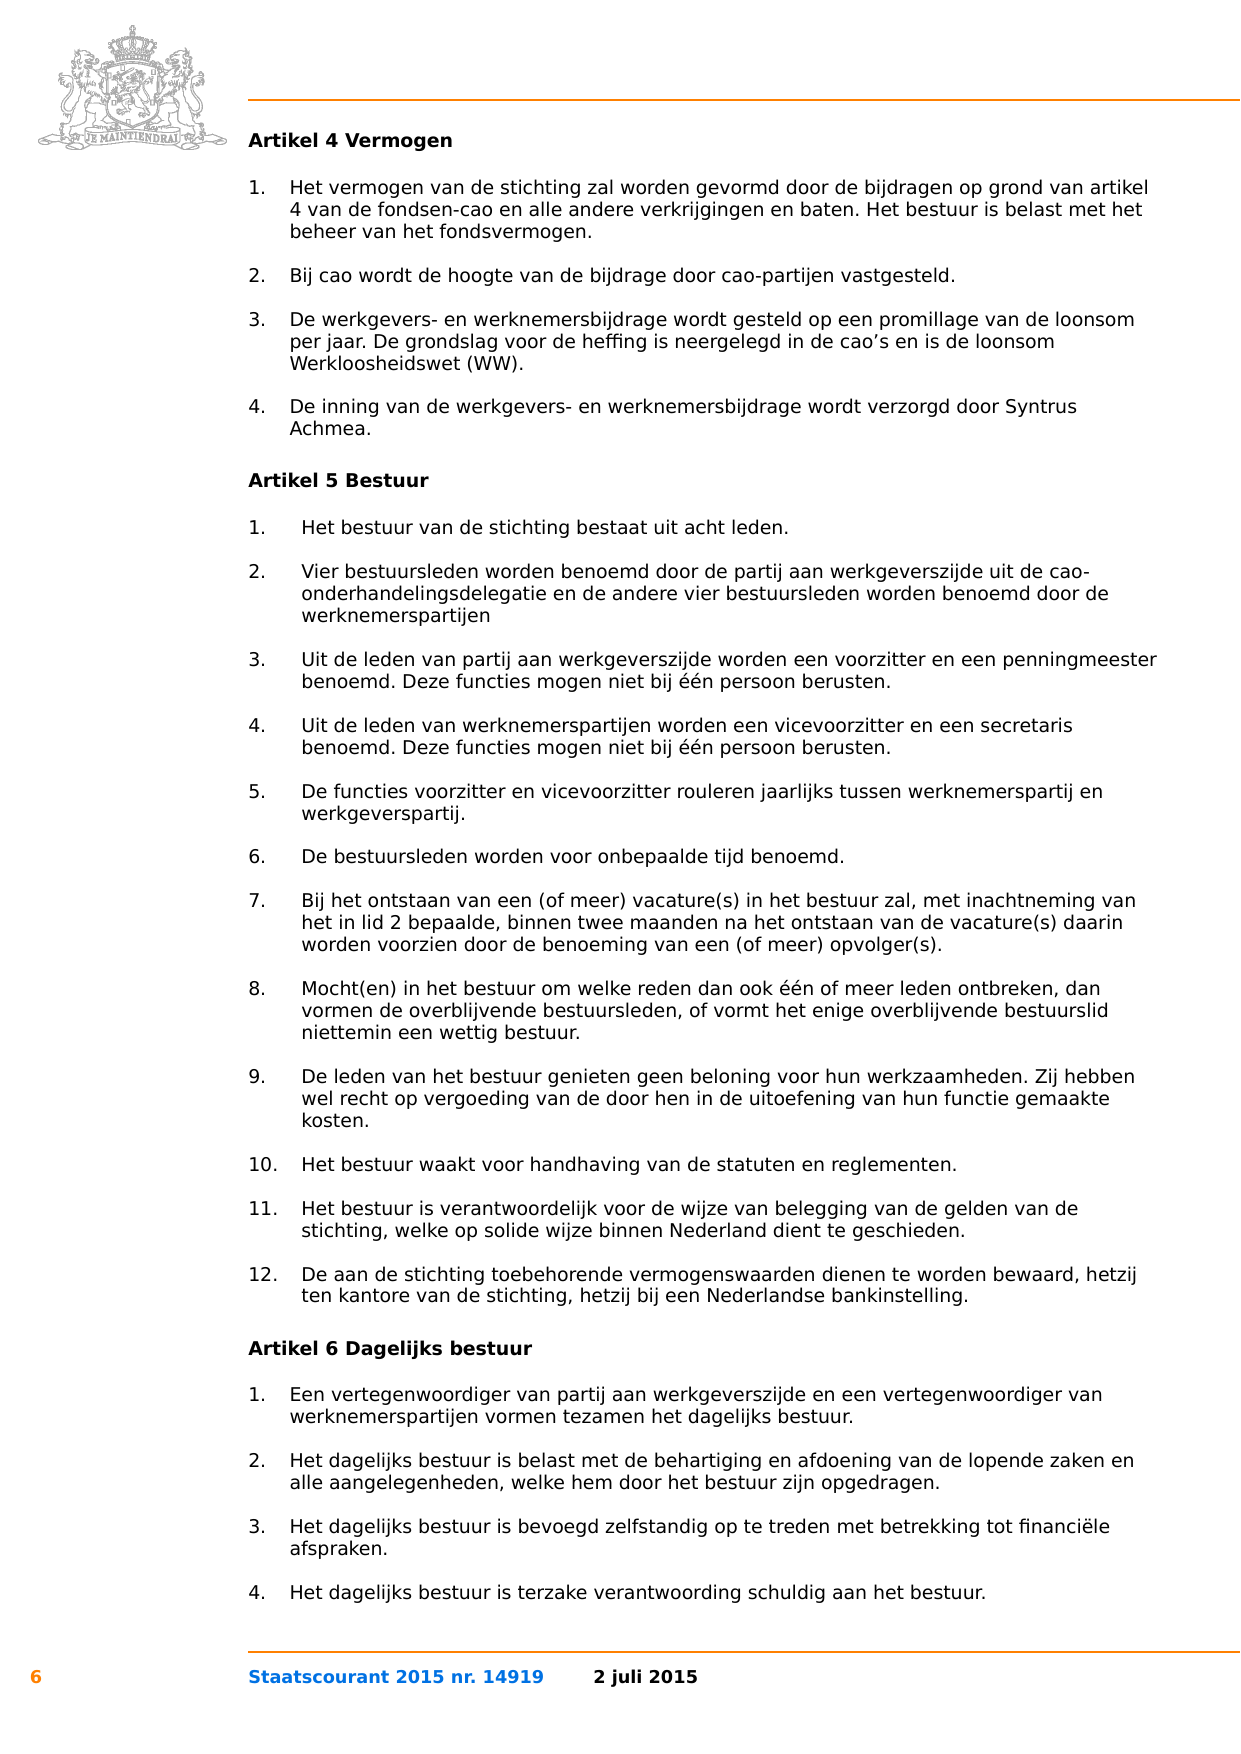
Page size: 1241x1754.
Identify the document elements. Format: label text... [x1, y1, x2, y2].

text 9. De leden van het bestuur genieten geen beloning voor hun werkzaamheden. Zij hebben wel recht op vergoeding van de door hen in de uitoefening van hun functie gemaakte kosten. [248, 1066, 1163, 1132]
text 6. De bestuursleden worden voor onbepaalde tijd benoemd. [248, 846, 1163, 868]
text 11. Het bestuur is verantwoordelijk voor de wijze van belegging van de gelden van de stichting, welke op solide wijze binnen Nederland dient te geschieden. [248, 1198, 1163, 1242]
text 3. De werkgevers- en werknemersbijdrage wordt gesteld op een promillage van de loonsom per jaar. De grondslag voor de heffing is neergelegd in de cao’s en is de loonsom Werkloosheidswet (WW). [248, 308, 1163, 374]
text 10. Het bestuur waakt voor handhaving van de statuten en reglementen. [248, 1154, 1163, 1176]
text 2. Het dagelijks bestuur is belast met de behartiging en afdoening van de lopende zaken en alle aangelegenheden, welke hem door het bestuur zijn opgedragen. [248, 1450, 1163, 1494]
text 4. Uit de leden van werknemerspartijen worden een vicevoorzitter en een secretaris benoemd. Deze functies mogen niet bij één persoon berusten. [248, 715, 1163, 759]
text 12. De aan de stichting toebehorende vermogenswaarden dienen te worden bewaard, hetzij ten kantore van de stichting, hetzij bij een Nederlandse bankinstelling. [248, 1263, 1163, 1307]
text 3. Het dagelijks bestuur is bevoegd zelfstandig op te treden met betrekking tot financiële afspraken. [248, 1516, 1163, 1560]
subtitle Artikel 5 Bestuur [248, 470, 1163, 492]
text 1. Een vertegenwoordiger van partij aan werkgeverszijde en een vertegenwoordiger van werknemerspartijen vormen tezamen het dagelijks bestuur. [248, 1384, 1163, 1428]
text 4. De inning van de werkgevers- en werknemersbijdrage wordt verzorgd door Syntrus Achmea. [248, 396, 1163, 440]
text 1. Het vermogen van de stichting zal worden gevormd door de bijdragen op grond van artikel 4 van de fondsen-cao en alle andere verkrijgingen en baten. Het bestuur is belast met het beheer van het fondsvermogen. [248, 177, 1163, 243]
picture [38, 25, 227, 150]
text 2. Vier bestuursleden worden benoemd door de partij aan werkgeverszijde uit de cao-onderhandelingsdelegatie en de andere vier bestuursleden worden benoemd door de werknemerspartijen [248, 561, 1163, 627]
text 8. Mocht(en) in het bestuur om welke reden dan ook één of meer leden ontbreken, dan vormen de overblijvende bestuursleden, of vormt het enige overblijvende bestuurslid niettemin een wettig bestuur. [248, 978, 1163, 1044]
text 3. Uit de leden van partij aan werkgeverszijde worden een voorzitter en een penningmeester benoemd. Deze functies mogen niet bij één persoon berusten. [248, 649, 1163, 693]
subtitle Artikel 6 Dagelijks bestuur [248, 1337, 1163, 1359]
text 4. Het dagelijks bestuur is terzake verantwoording schuldig aan het bestuur. [248, 1582, 1163, 1604]
text 1. Het bestuur van de stichting bestaat uit acht leden. [248, 517, 1163, 539]
text 5. De functies voorzitter en vicevoorzitter rouleren jaarlijks tussen werknemerspartij en werkgeverspartij. [248, 781, 1163, 824]
text 7. Bij het ontstaan van een (of meer) vacature(s) in het bestuur zal, met inachtneming van het in lid 2 bepaalde, binnen twee maanden na het ontstaan van de vacature(s) daarin worden voorzien door de benoeming van een (of meer) opvolger(s). [248, 890, 1163, 956]
text 2. Bij cao wordt de hoogte van de bijdrage door cao-partijen vastgesteld. [248, 265, 1163, 287]
subtitle Artikel 4 Vermogen [248, 130, 1163, 152]
